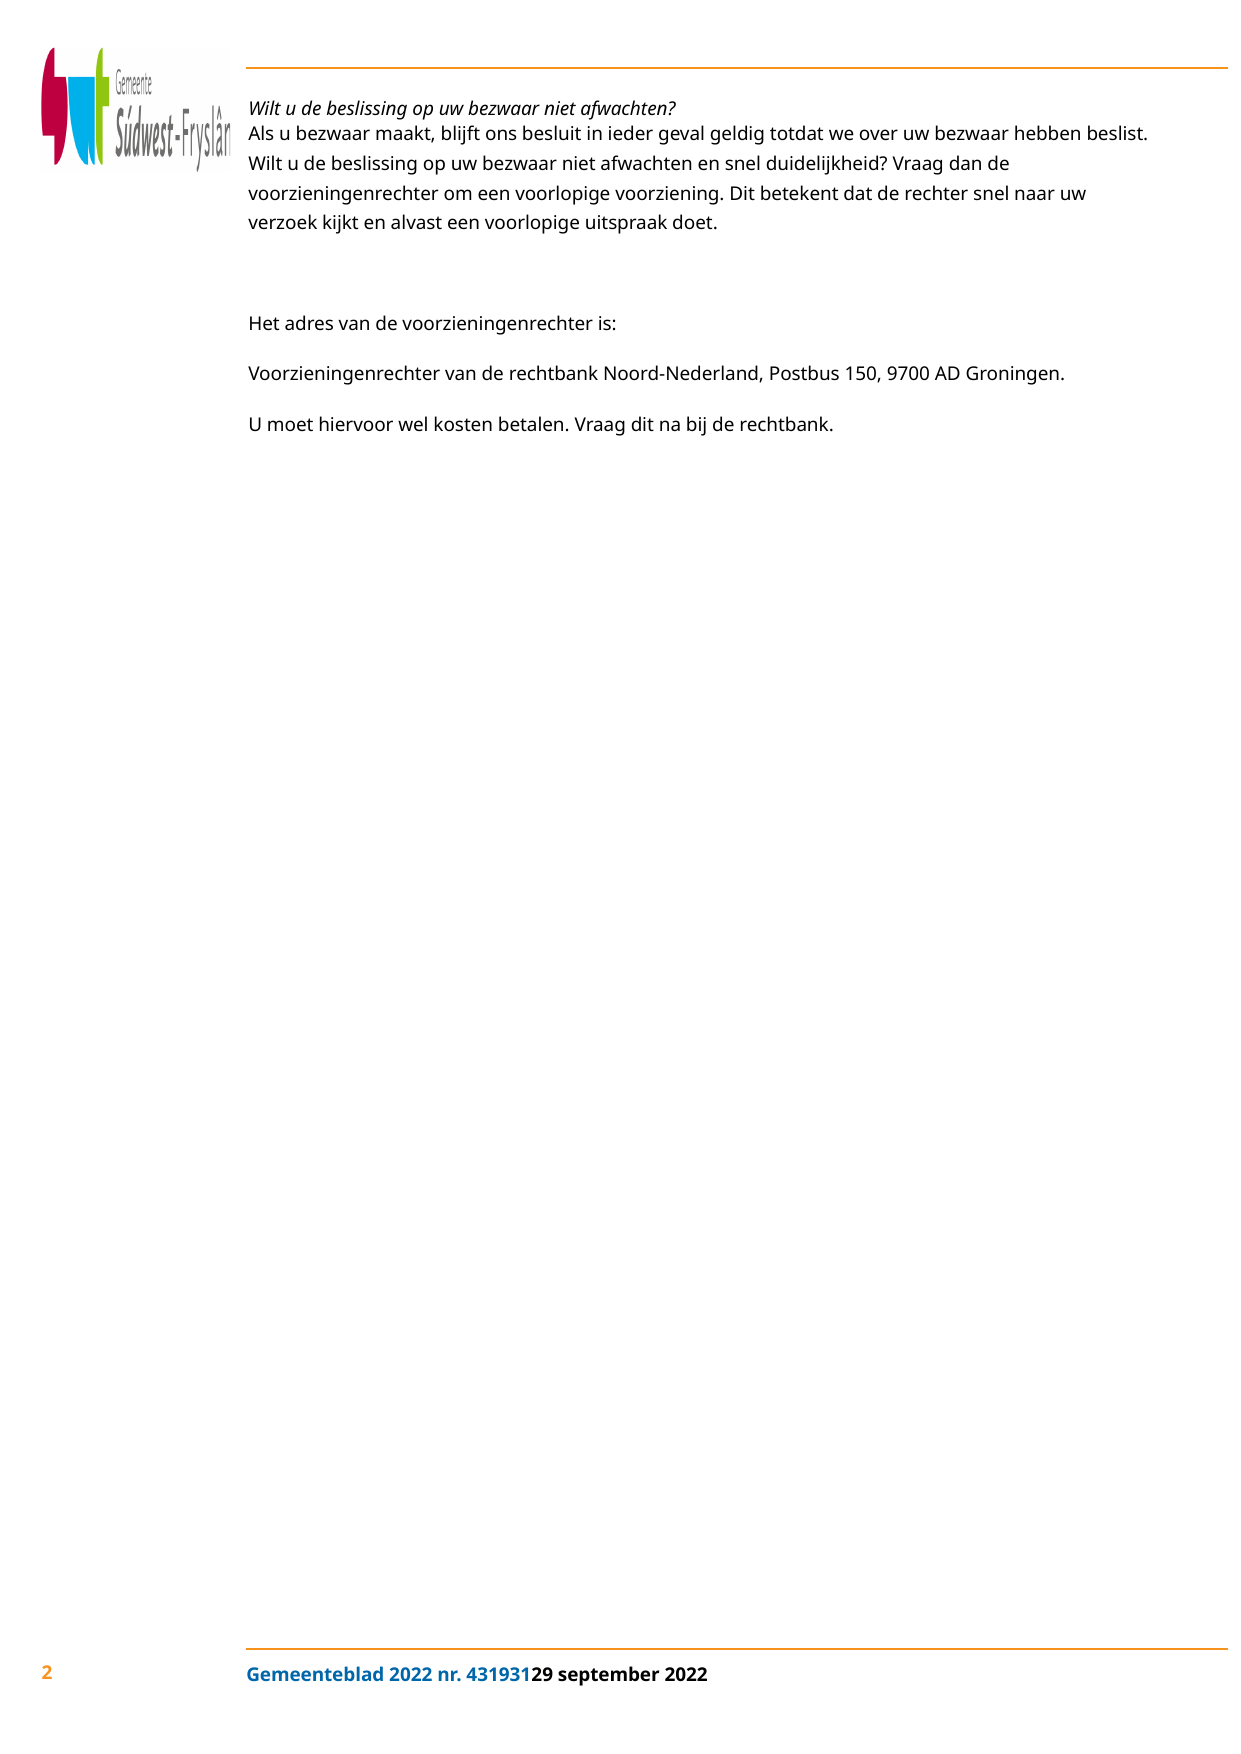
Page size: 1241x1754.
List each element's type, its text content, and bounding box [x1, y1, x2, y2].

text Voorzieningenrechter van de rechtbank Noord-Nederland, Postbus 150, 9700 AD Groningen. [248, 361, 1152, 386]
text Als u bezwaar maakt, blijft ons besluit in ieder geval geldig totdat we over uw bezwaar hebben beslist. Wilt u de beslissing op uw bezwaar niet afwachten en snel duidelijkheid? Vraag dan de voorzieningenrechter om een voorlopige voorziening. Dit betekent dat de rechter snel naar uw verzoek kijkt en alvast een voorlopige uitspraak doet. [248, 121, 1152, 235]
picture [41, 47, 231, 172]
text U moet hiervoor wel kosten betalen. Vraag dit na bij de rechtbank. [248, 411, 1152, 437]
text Het adres van de voorzieningenrechter is: [248, 310, 1152, 336]
text Wilt u de beslissing op uw bezwaar niet afwachten? [248, 95, 1152, 121]
